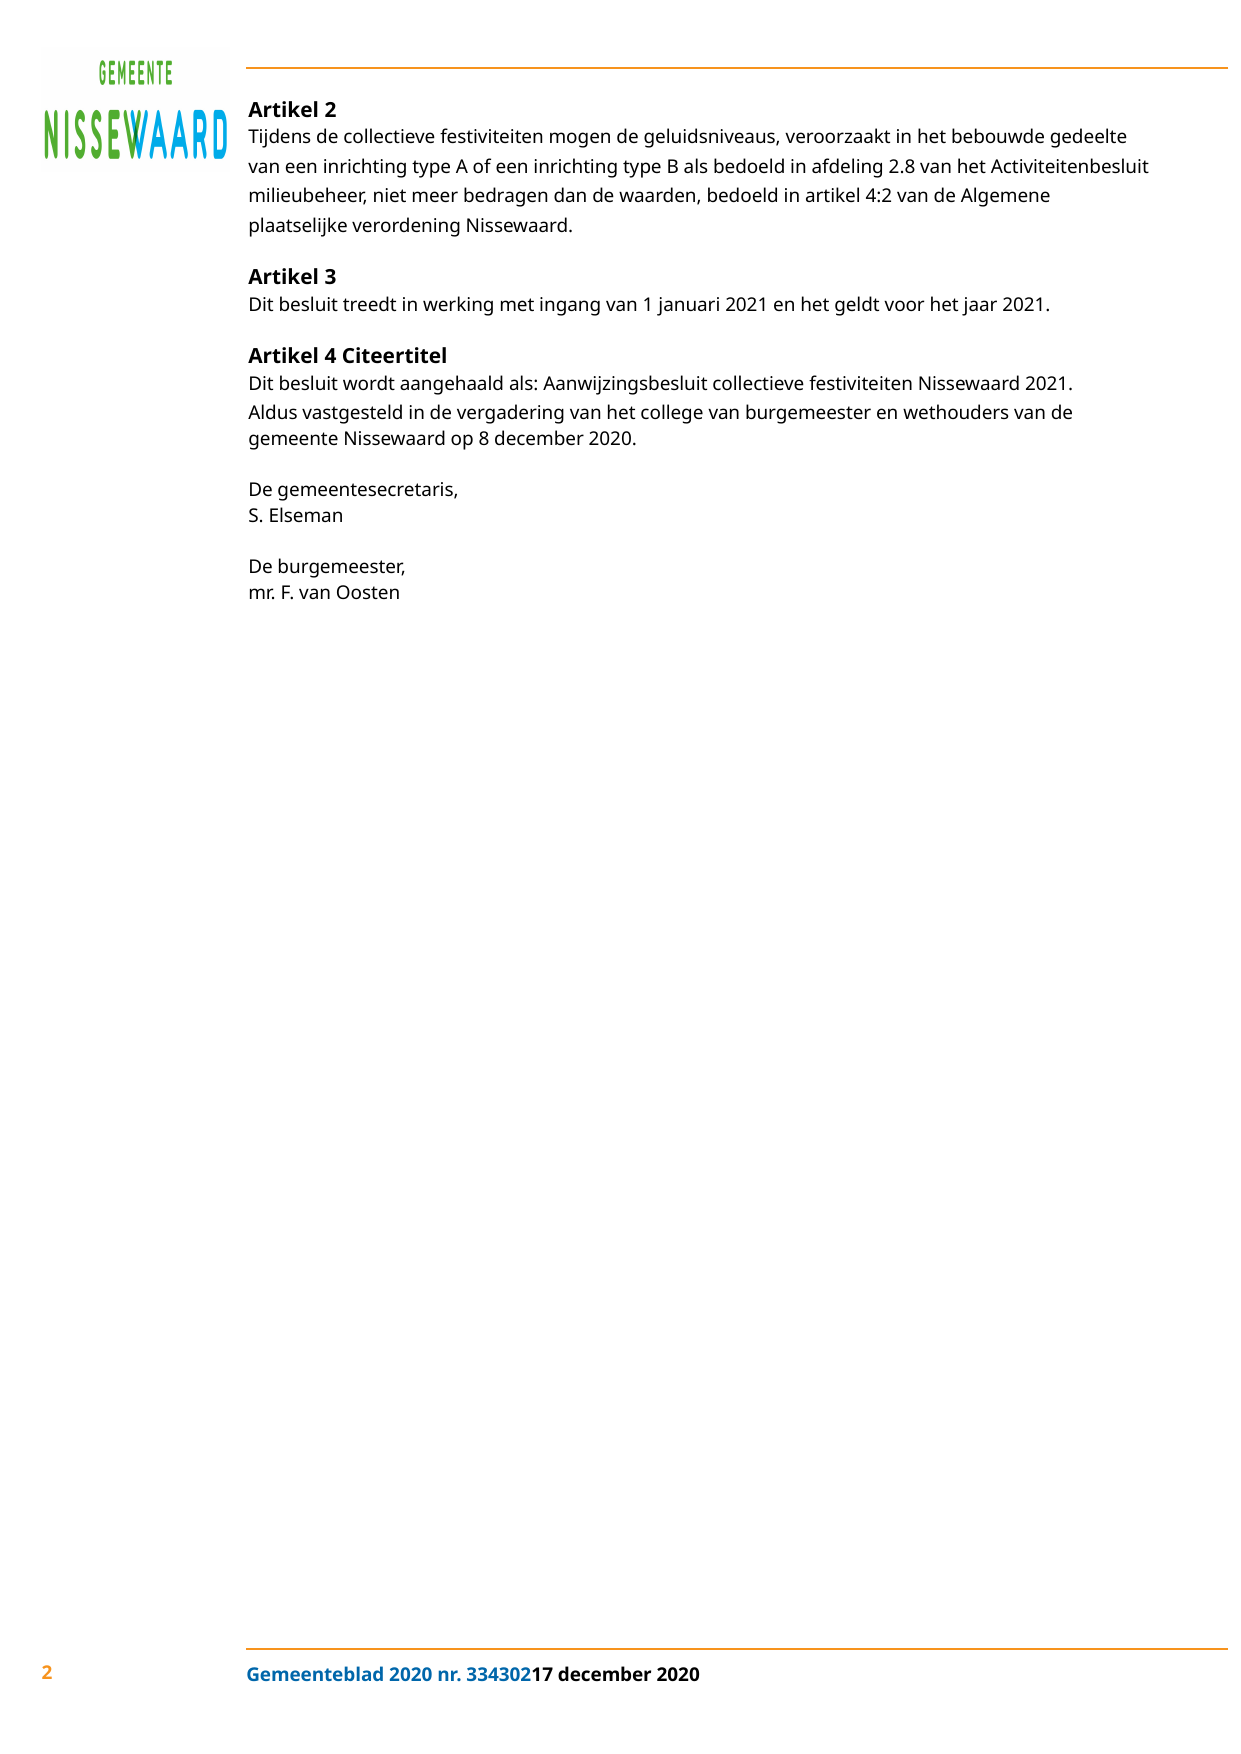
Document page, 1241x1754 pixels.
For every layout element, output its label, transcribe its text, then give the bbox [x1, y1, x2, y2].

text S. Elseman [248, 502, 1152, 528]
text Artikel 4 Citeertitel [248, 341, 1152, 370]
text Artikel 2 [248, 95, 1152, 123]
text Dit besluit treedt in werking met ingang van 1 januari 2021 en het geldt voor het jaar 2021. [248, 291, 1152, 317]
text De gemeentesecretaris, [248, 476, 1152, 502]
text Tijdens de collectieve festiviteiten mogen de geluidsniveaus, veroorzaakt in het bebouwde gedeelte van een inrichting type A of een inrichting type B als bedoeld in afdeling 2.8 van het Activiteitenbesluit milieubeheer, niet meer bedragen dan de waarden, bedoeld in artikel 4:2 van de Algemene plaatselijke verordening Nissewaard. [248, 123, 1152, 238]
picture [41, 47, 231, 172]
text Dit besluit wordt aangehaald als: Aanwijzingsbesluit collectieve festiviteiten Nissewaard 2021. [248, 370, 1152, 395]
text mr. F. van Oosten [248, 579, 1152, 605]
text Artikel 3 [248, 262, 1152, 291]
text Aldus vastgesteld in de vergadering van het college van burgemeester en wethouders van de gemeente Nissewaard op 8 december 2020. [248, 399, 1152, 451]
text De burgemeester, [248, 554, 1152, 579]
